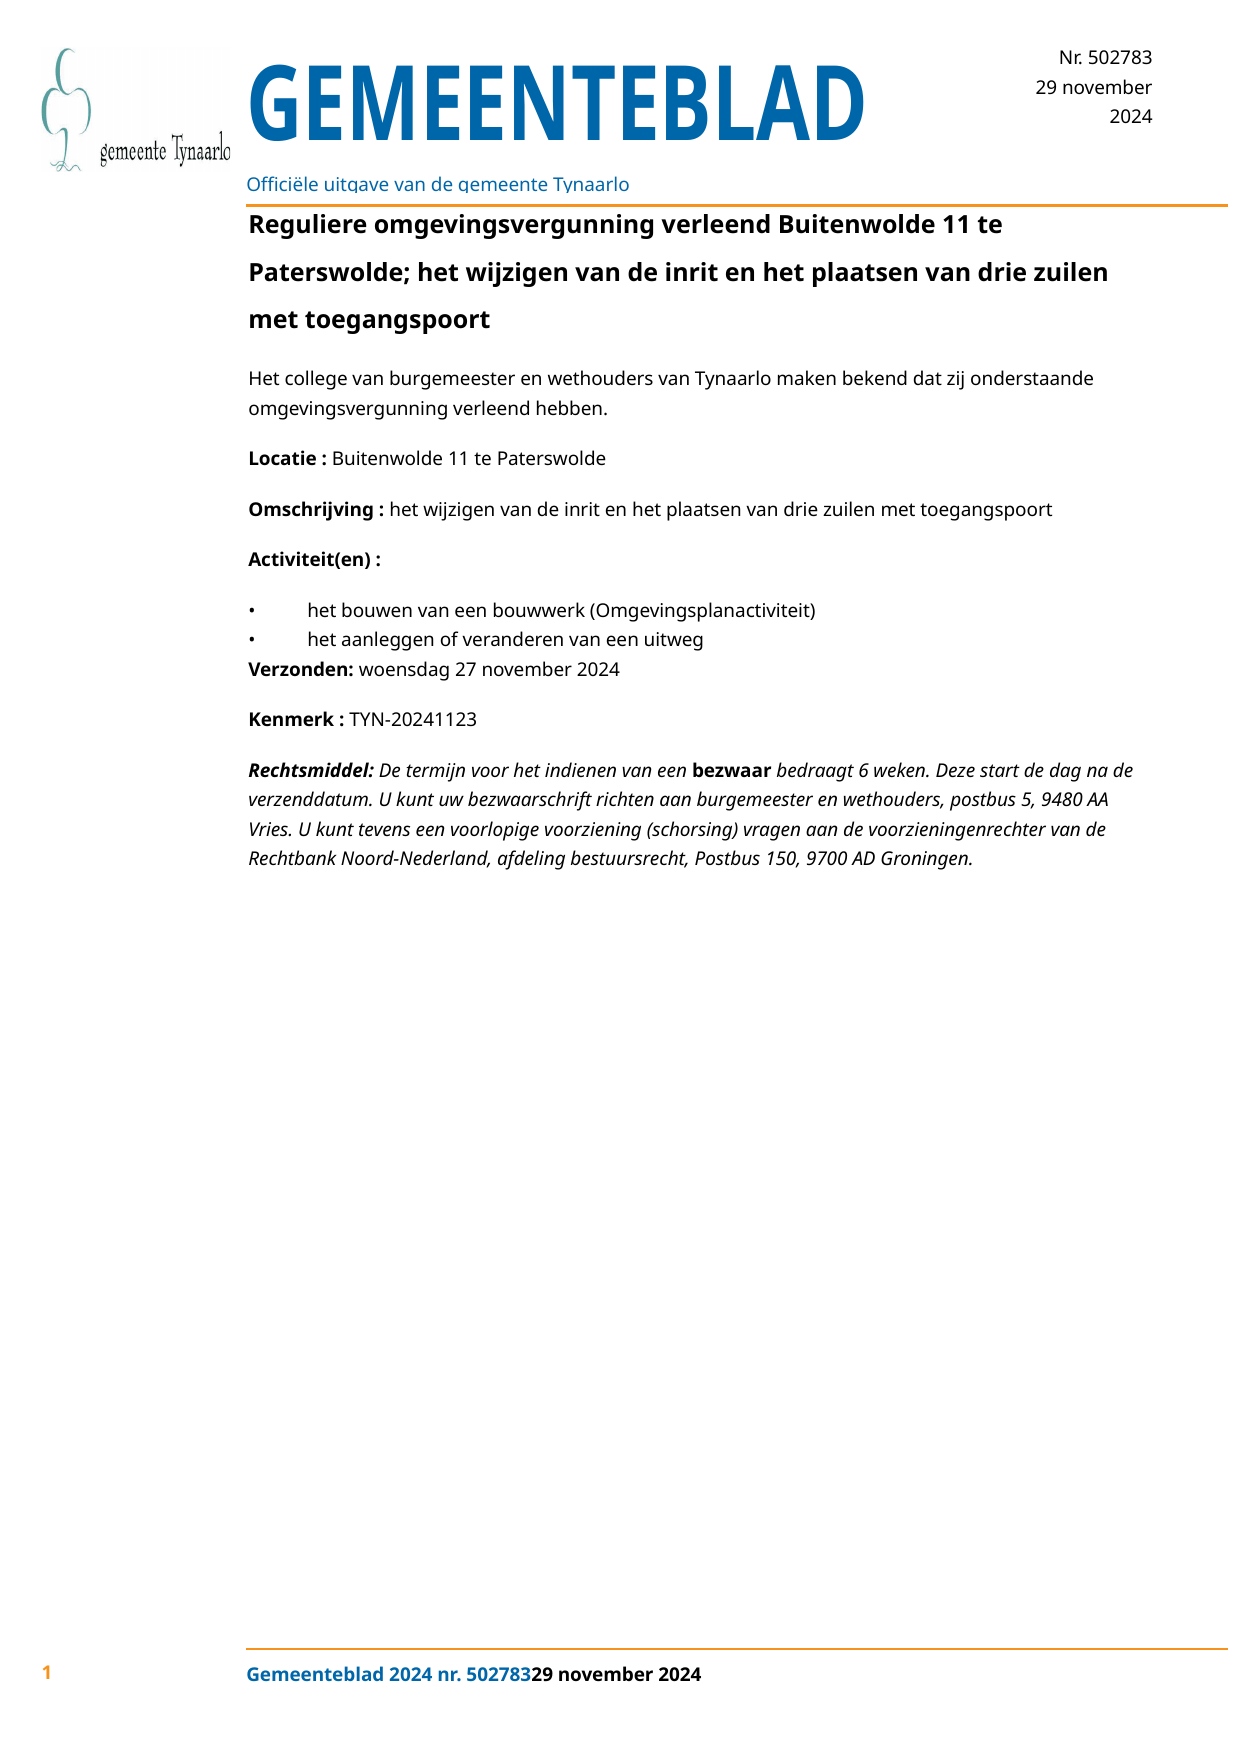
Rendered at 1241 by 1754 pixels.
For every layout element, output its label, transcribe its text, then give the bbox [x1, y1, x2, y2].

text Omschrijving : het wijzigen van de inrit en het plaatsen van drie zuilen met toegangspoort [248, 496, 1152, 522]
text Activiteit(en) : [248, 546, 1152, 572]
text Locatie : Buitenwolde 11 te Paterswolde [248, 446, 1152, 471]
text Kenmerk : TYN-20241123 [248, 706, 1152, 732]
list het aanleggen of veranderen van een uitweg [248, 626, 1152, 652]
text Rechtsmiddel: De termijn voor het indienen van een bezwaar bedraagt 6 weken. Deze start de dag na de verzenddatum. U kunt uw bezwaarschrift richten aan burgemeester en wethouders, postbus 5, 9480 AA Vries. U kunt tevens een voorlopige voorziening (schorsing) vragen aan de voorzieningenrechter van de Rechtbank Noord-Nederland, afdeling bestuursrecht, Postbus 150, 9700 AD Groningen. [248, 757, 1152, 871]
text Verzonden: woensdag 27 november 2024 [248, 656, 1152, 682]
picture [41, 47, 231, 172]
text Reguliere omgevingsvergunning verleend Buitenwolde 11 te Paterswolde; het wijzigen van de inrit en het plaatsen van drie zuilen met toegangspoort [248, 207, 1152, 336]
text Het college van burgemeester en wethouders van Tynaarlo maken bekend dat zij onderstaande omgevingsvergunning verleend hebben. [248, 366, 1152, 421]
list het bouwen van een bouwwerk (Omgevingsplanactiviteit) [248, 597, 1152, 622]
